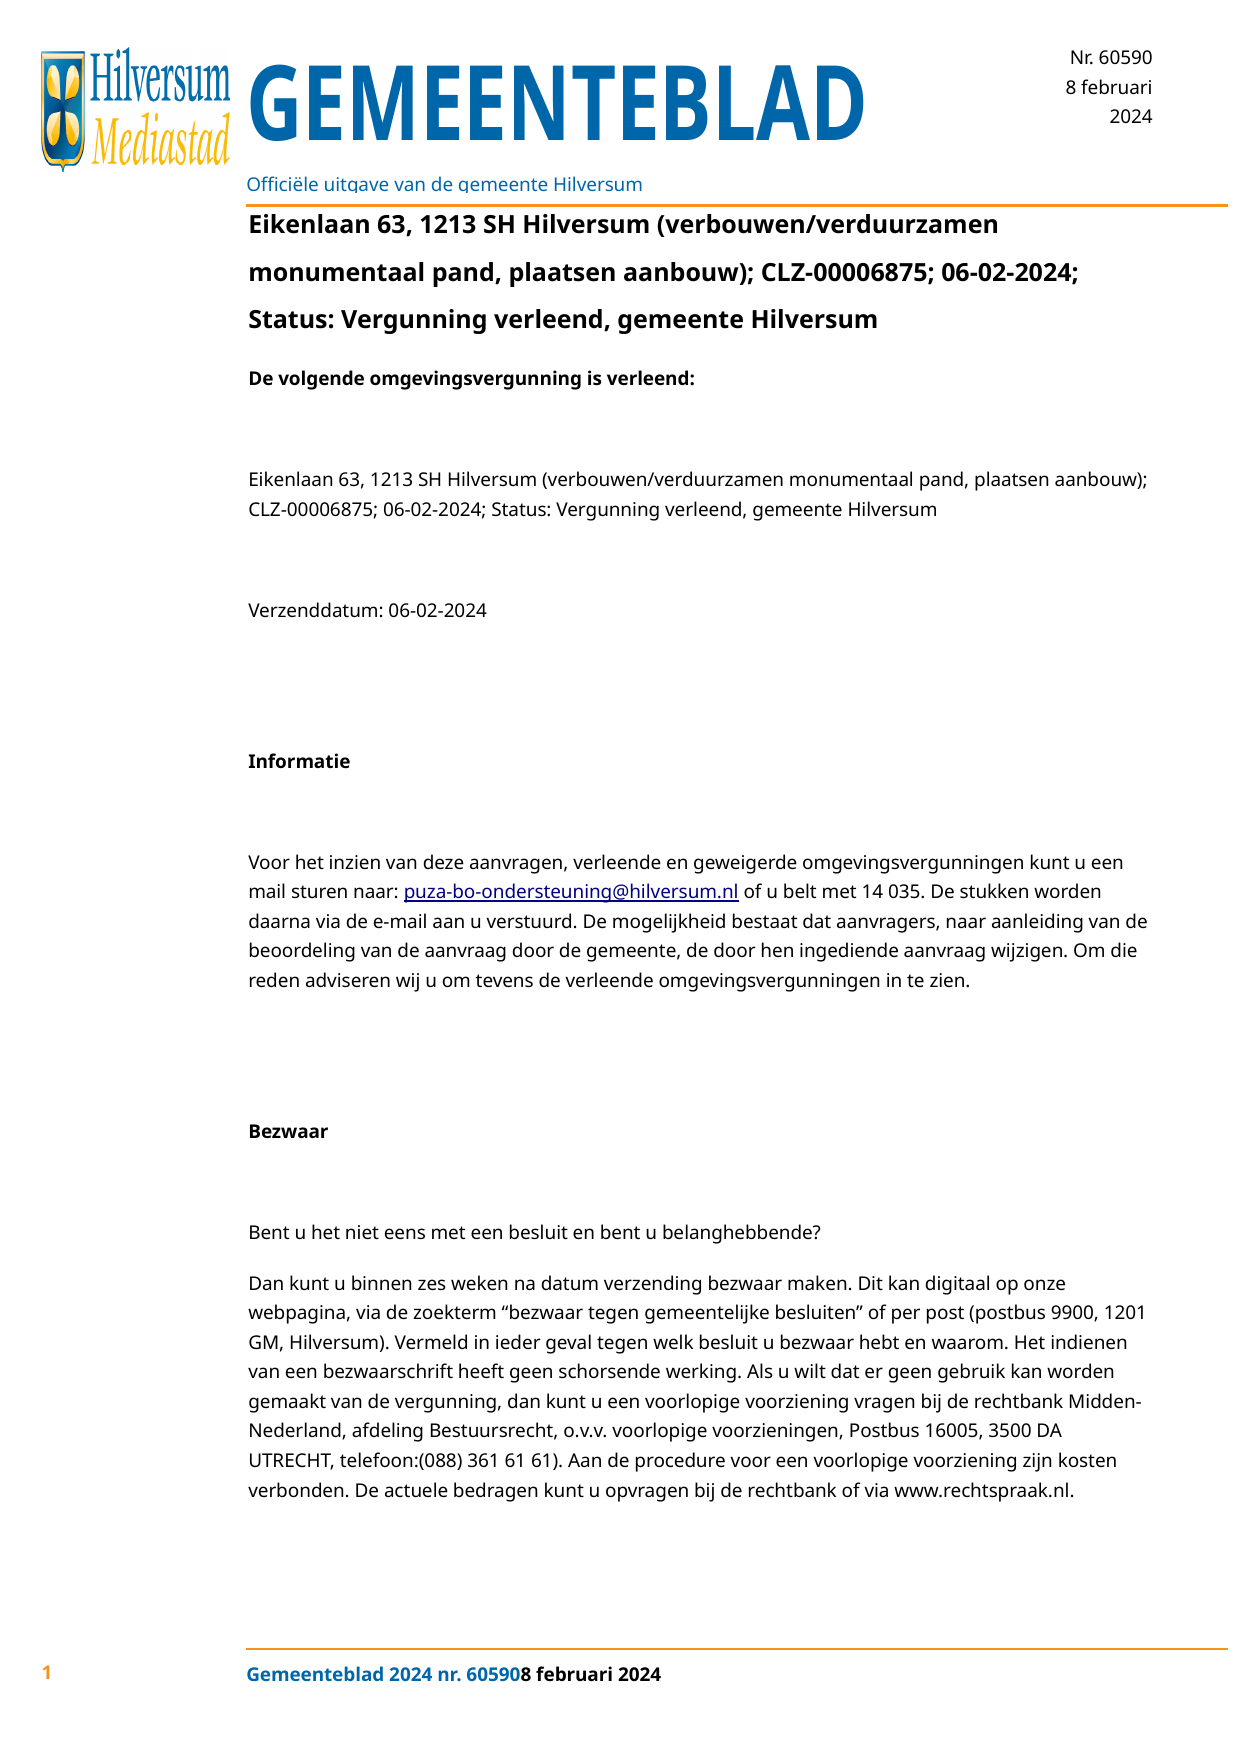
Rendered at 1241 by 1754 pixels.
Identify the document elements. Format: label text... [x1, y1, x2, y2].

text Voor het inzien van deze aanvragen, verleende en geweigerde omgevingsvergunningen kunt u een mail sturen naar: puza-bo-ondersteuning@hilversum.nl of u belt met 14 035. De stukken worden daarna via de e-mail aan u verstuurd. De mogelijkheid bestaat dat aanvragers, naar aanleiding van de beoordeling van de aanvraag door de gemeente, de door hen ingediende aanvraag wijzigen. Om die reden adviseren wij u om tevens de verleende omgevingsvergunningen in te zien. [248, 849, 1152, 993]
picture [41, 47, 231, 172]
text Verzenddatum: 06-02-2024 [248, 597, 1152, 622]
text Eikenlaan 63, 1213 SH Hilversum (verbouwen/verduurzamen monumentaal pand, plaatsen aanbouw); CLZ-00006875; 06-02-2024; Status: Vergunning verleend, gemeente Hilversum [248, 207, 1152, 336]
text Eikenlaan 63, 1213 SH Hilversum (verbouwen/verduurzamen monumentaal pand, plaatsen aanbouw); CLZ-00006875; 06-02-2024; Status: Vergunning verleend, gemeente Hilversum [248, 466, 1152, 522]
text De volgende omgevingsvergunning is verleend: [248, 366, 1152, 391]
text Bezwaar [248, 1118, 1152, 1144]
text Dan kunt u binnen zes weken na datum verzending bezwaar maken. Dit kan digitaal op onze webpagina, via de zoekterm “bezwaar tegen gemeentelijke besluiten” of per post (postbus 9900, 1201 GM, Hilversum). Vermeld in ieder geval tegen welk besluit u bezwaar hebt en waarom. Het indienen van een bezwaarschrift heeft geen schorsende werking. Als u wilt dat er geen gebruik kan worden gemaakt van de vergunning, dan kunt u een voorlopige voorziening vragen bij de rechtbank Midden-Nederland, afdeling Bestuursrecht, o.v.v. voorlopige voorzieningen, Postbus 16005, 3500 DA UTRECHT, telefoon:(088) 361 61 61). Aan de procedure voor een voorlopige voorziening zijn kosten verbonden. De actuele bedragen kunt u opvragen bij de rechtbank of via www.rechtspraak.nl. [248, 1270, 1152, 1502]
text Informatie [248, 748, 1152, 774]
text Bent u het niet eens met een besluit en bent u belanghebbende? [248, 1219, 1152, 1245]
